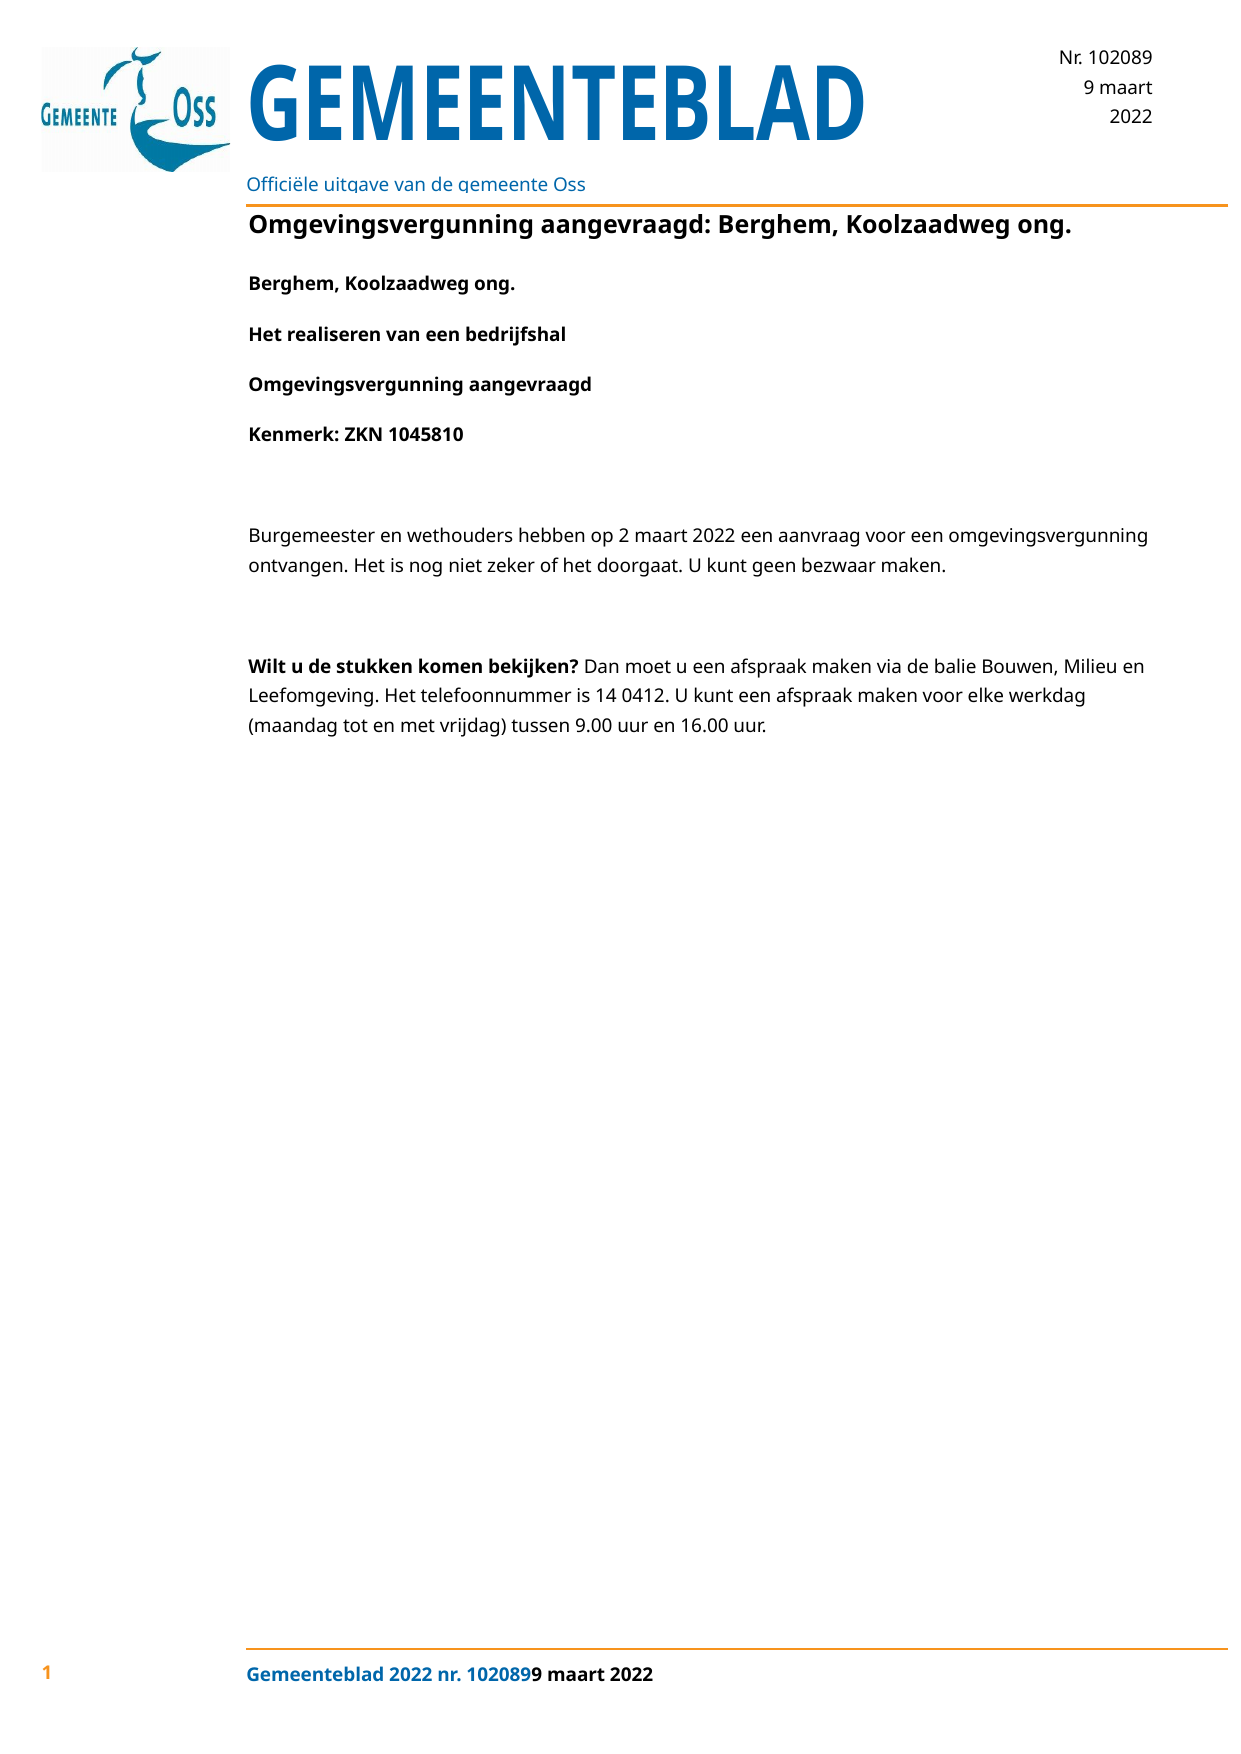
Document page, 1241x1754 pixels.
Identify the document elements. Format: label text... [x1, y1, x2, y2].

text Wilt u de stukken komen bekijken? Dan moet u een afspraak maken via de balie Bouwen, Milieu en Leefomgeving. Het telefoonnummer is 14 0412. U kunt een afspraak maken voor elke werkdag (maandag tot en met vrijdag) tussen 9.00 uur en 16.00 uur. [248, 653, 1152, 738]
text Berghem, Koolzaadweg ong. [248, 270, 1152, 296]
text Burgemeester en wethouders hebben op 2 maart 2022 een aanvraag voor een omgevingsvergunning ontvangen. Het is nog niet zeker of het doorgaat. U kunt geen bezwaar maken. [248, 522, 1152, 578]
text Omgevingsvergunning aangevraagd: Berghem, Koolzaadweg ong. [248, 207, 1152, 241]
text Kenmerk: ZKN 1045810 [248, 422, 1152, 447]
text Het realiseren van een bedrijfshal [248, 321, 1152, 346]
text Omgevingsvergunning aangevraagd [248, 371, 1152, 397]
picture [41, 47, 231, 172]
